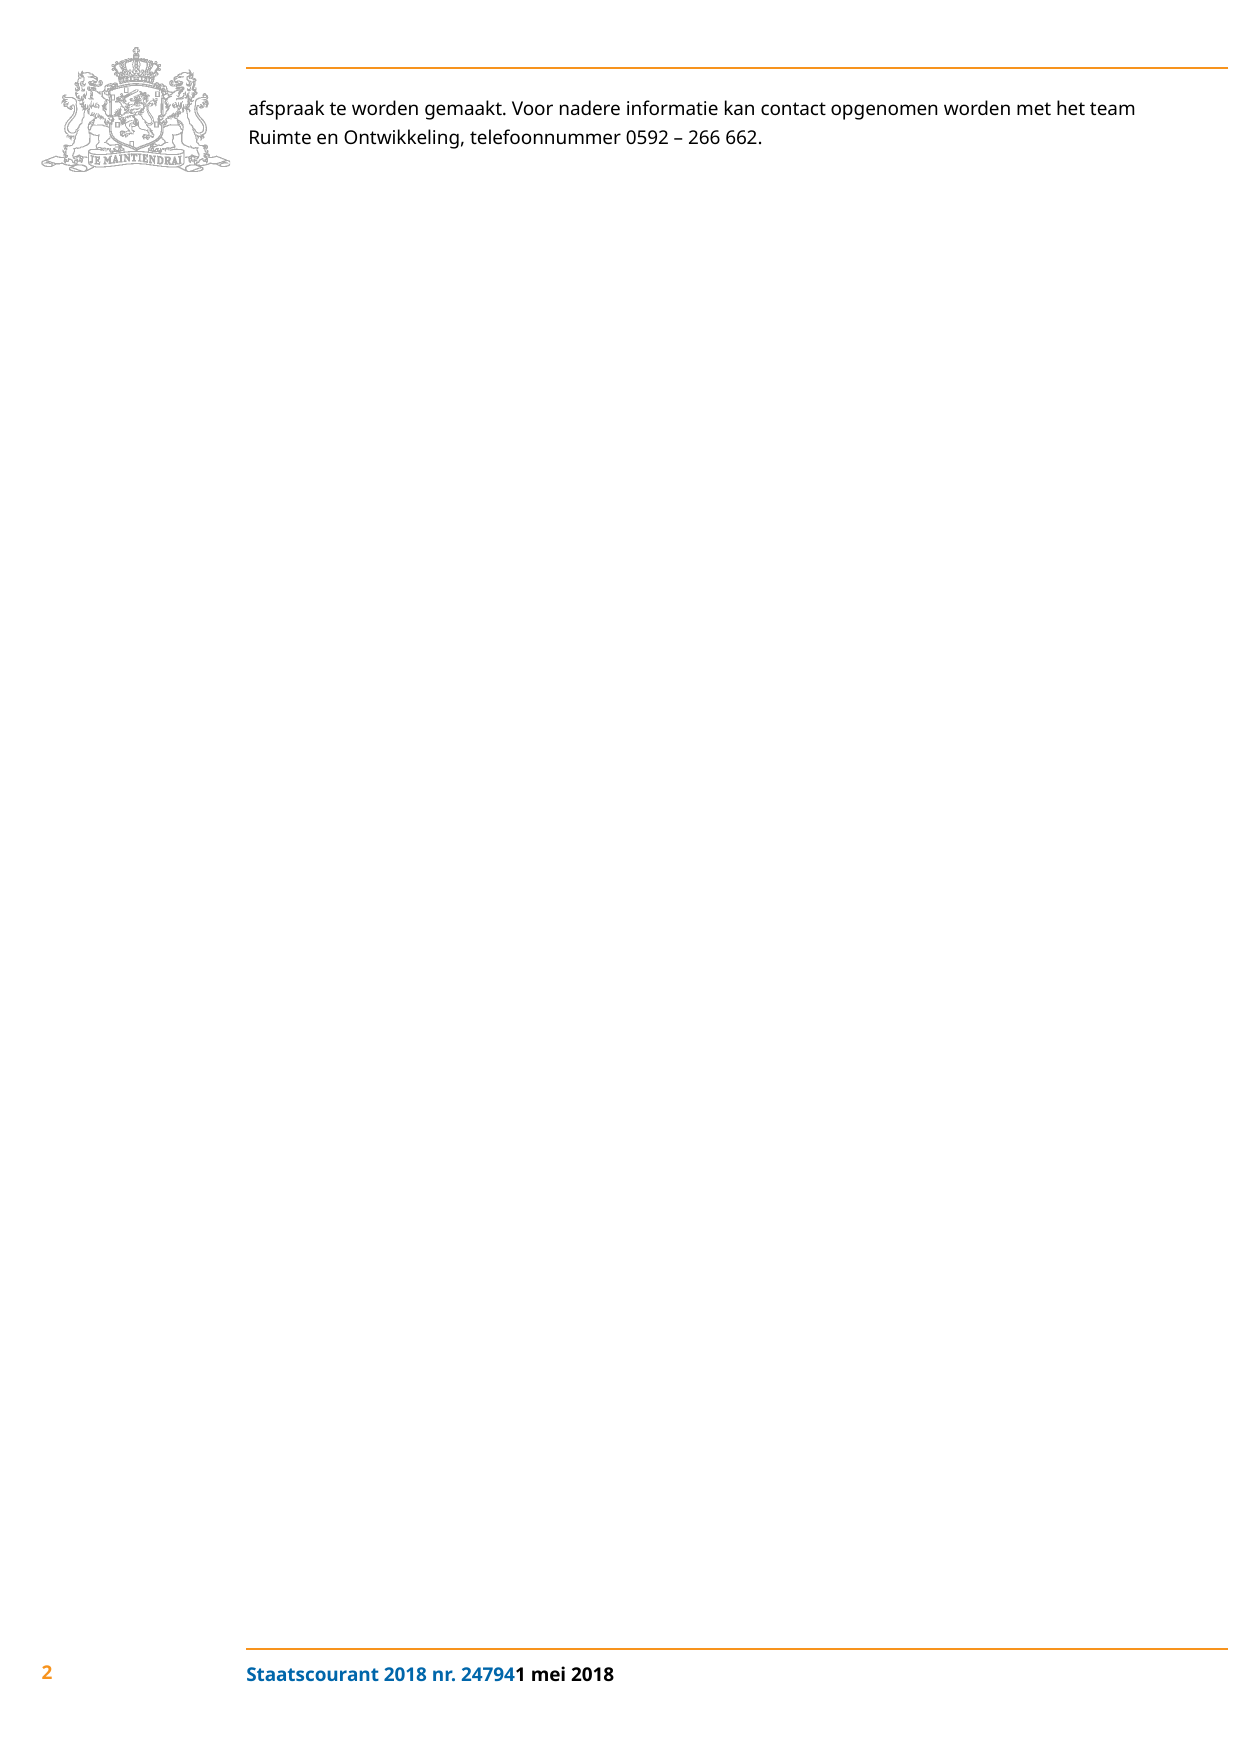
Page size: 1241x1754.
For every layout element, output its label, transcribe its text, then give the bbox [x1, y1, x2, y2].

picture [41, 47, 231, 172]
text afspraak te worden gemaakt. Voor nadere informatie kan contact opgenomen worden met het team Ruimte en Ontwikkeling, telefoonnummer 0592 – 266 662. [248, 95, 1152, 150]
